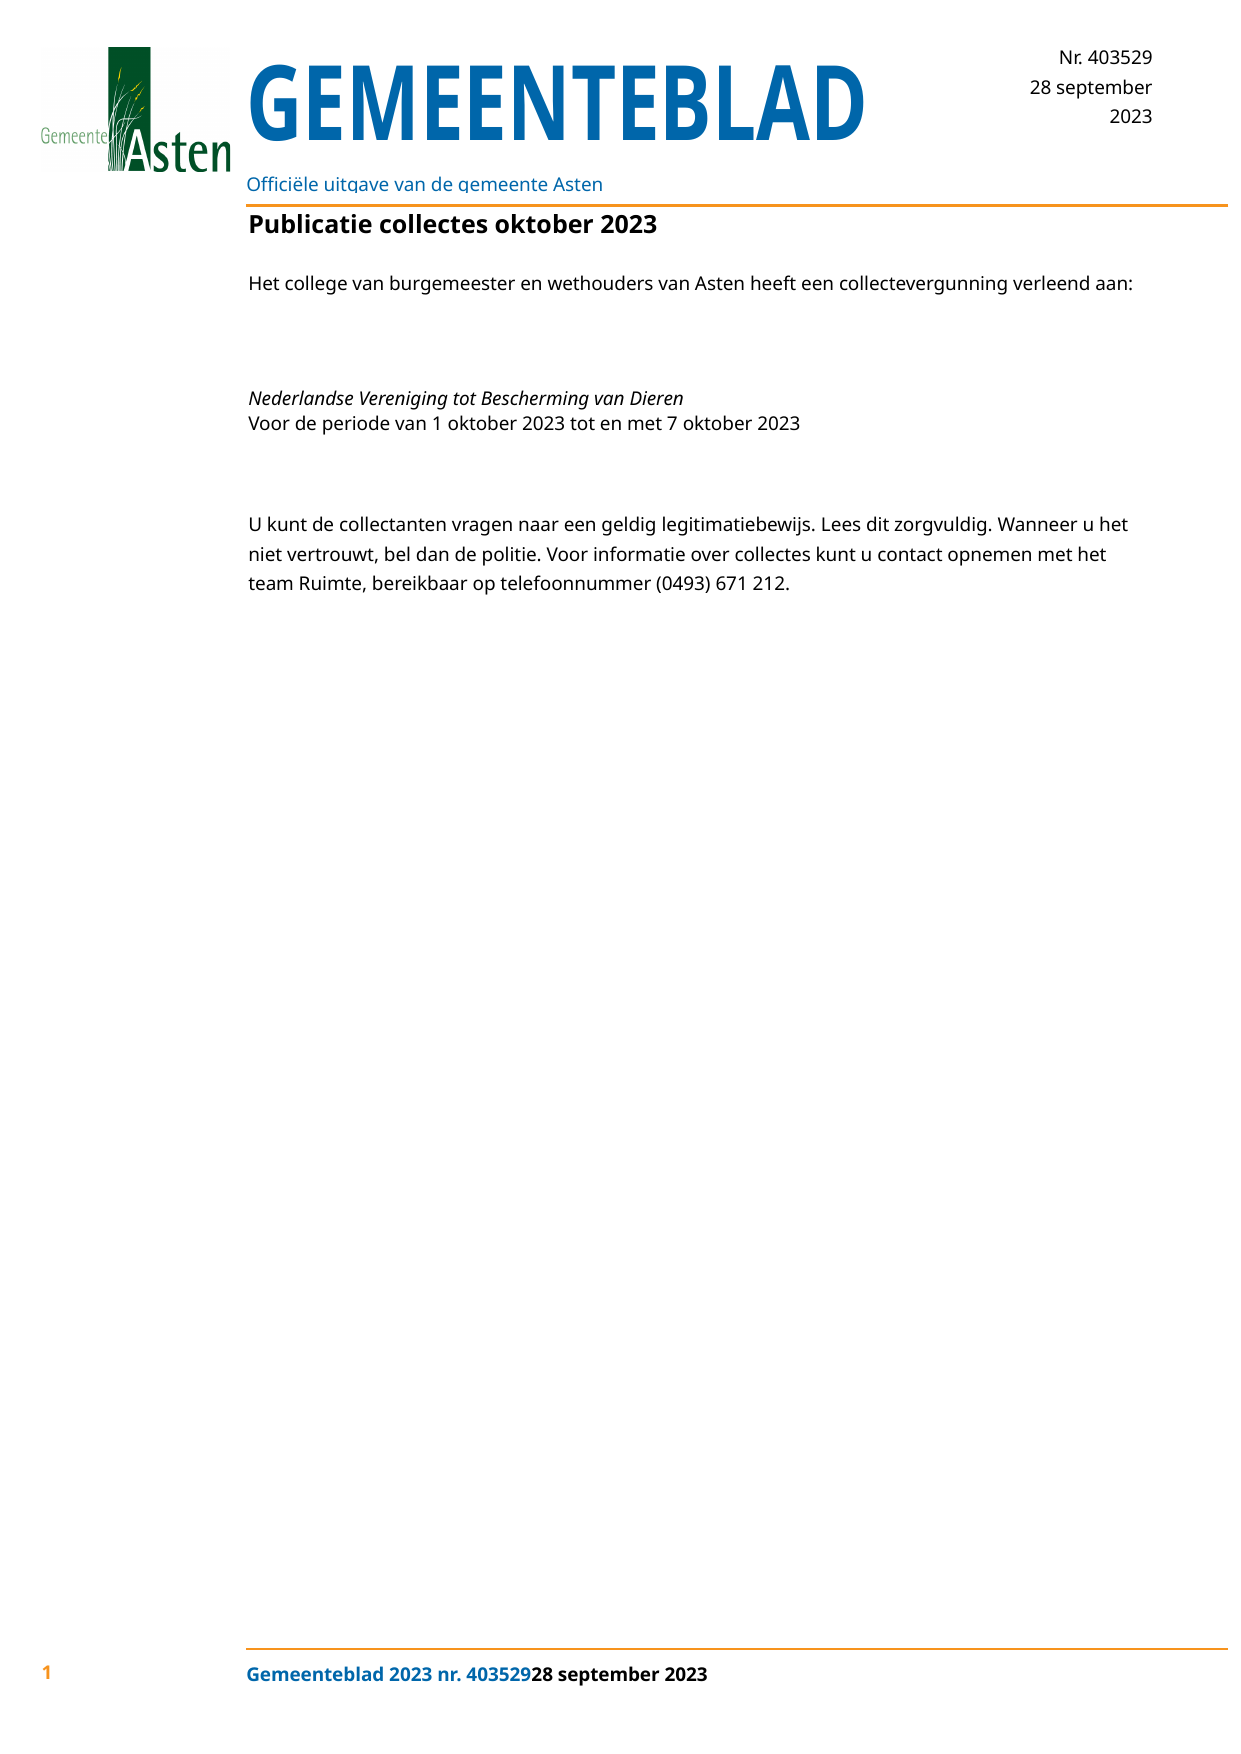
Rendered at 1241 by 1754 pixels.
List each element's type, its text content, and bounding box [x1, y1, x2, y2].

picture [41, 47, 231, 172]
text Het college van burgemeester en wethouders van Asten heeft een collectevergunning verleend aan: [248, 270, 1152, 296]
text Nederlandse Vereniging tot Bescherming van Dieren [248, 385, 1152, 410]
text U kunt de collectanten vragen naar een geldig legitimatiebewijs. Lees dit zorgvuldig. Wanneer u het niet vertrouwt, bel dan de politie. Voor informatie over collectes kunt u contact opnemen met het team Ruimte, bereikbaar op telefoonnummer (0493) 671 212. [248, 511, 1152, 596]
text Publicatie collectes oktober 2023 [248, 207, 1152, 241]
text Voor de periode van 1 oktober 2023 tot en met 7 oktober 2023 [248, 410, 1152, 436]
